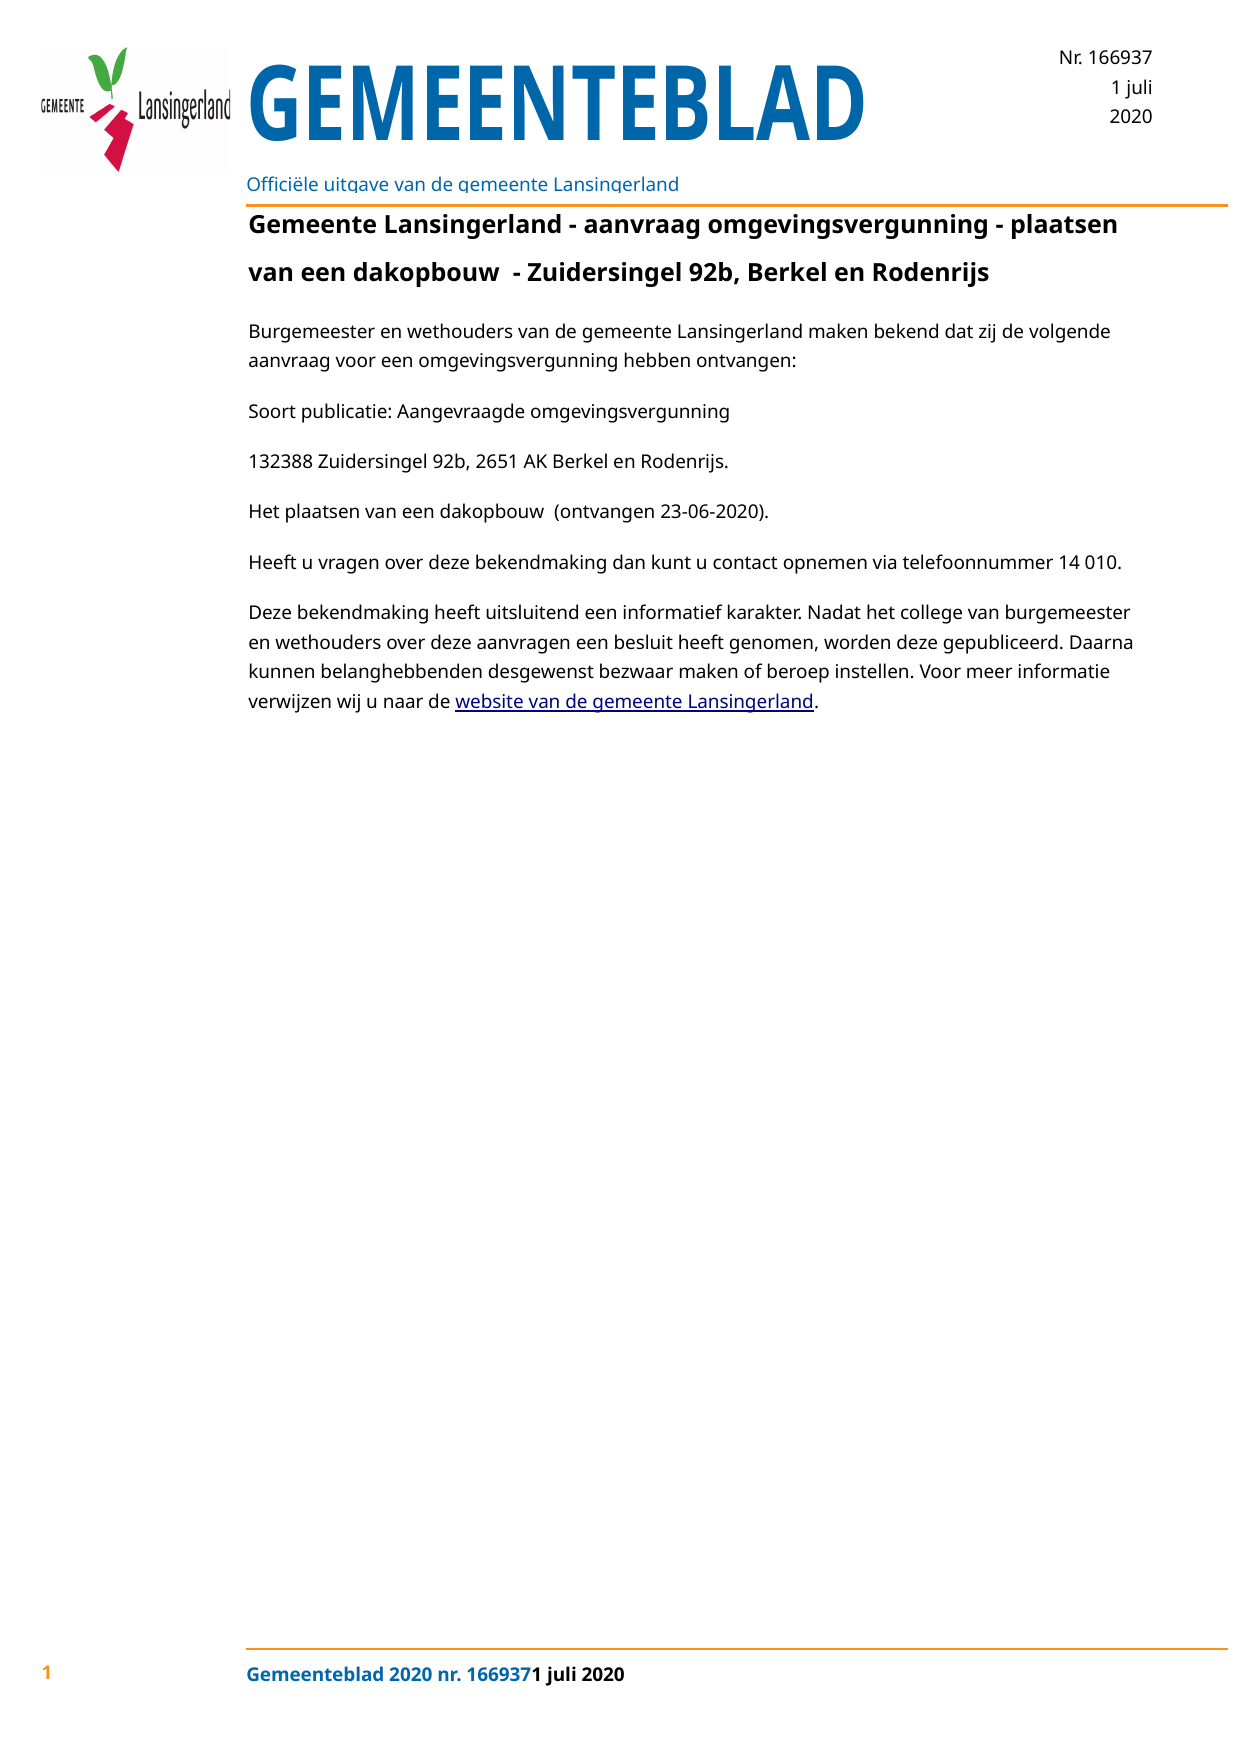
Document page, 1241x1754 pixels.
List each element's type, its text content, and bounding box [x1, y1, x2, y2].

text Soort publicatie: Aangevraagde omgevingsvergunning [248, 398, 1152, 424]
text Het plaatsen van een dakopbouw (ontvangen 23-06-2020). [248, 499, 1152, 524]
picture [41, 47, 231, 172]
text Heeft u vragen over deze bekendmaking dan kunt u contact opnemen via telefoonnummer 14 010. [248, 549, 1152, 575]
text Gemeente Lansingerland - aanvraag omgevingsvergunning - plaatsen van een dakopbouw - Zuidersingel 92b, Berkel en Rodenrijs [248, 207, 1152, 288]
text 132388 Zuidersingel 92b, 2651 AK Berkel en Rodenrijs. [248, 448, 1152, 474]
text Burgemeester en wethouders van de gemeente Lansingerland maken bekend dat zij de volgende aanvraag voor een omgevingsvergunning hebben ontvangen: [248, 318, 1152, 373]
text Deze bekendmaking heeft uitsluitend een informatief karakter. Nadat het college van burgemeester en wethouders over deze aanvragen een besluit heeft genomen, worden deze gepubliceerd. Daarna kunnen belanghebbenden desgewenst bezwaar maken of beroep instellen. Voor meer informatie verwijzen wij u naar de website van de gemeente Lansingerland. [248, 599, 1152, 714]
